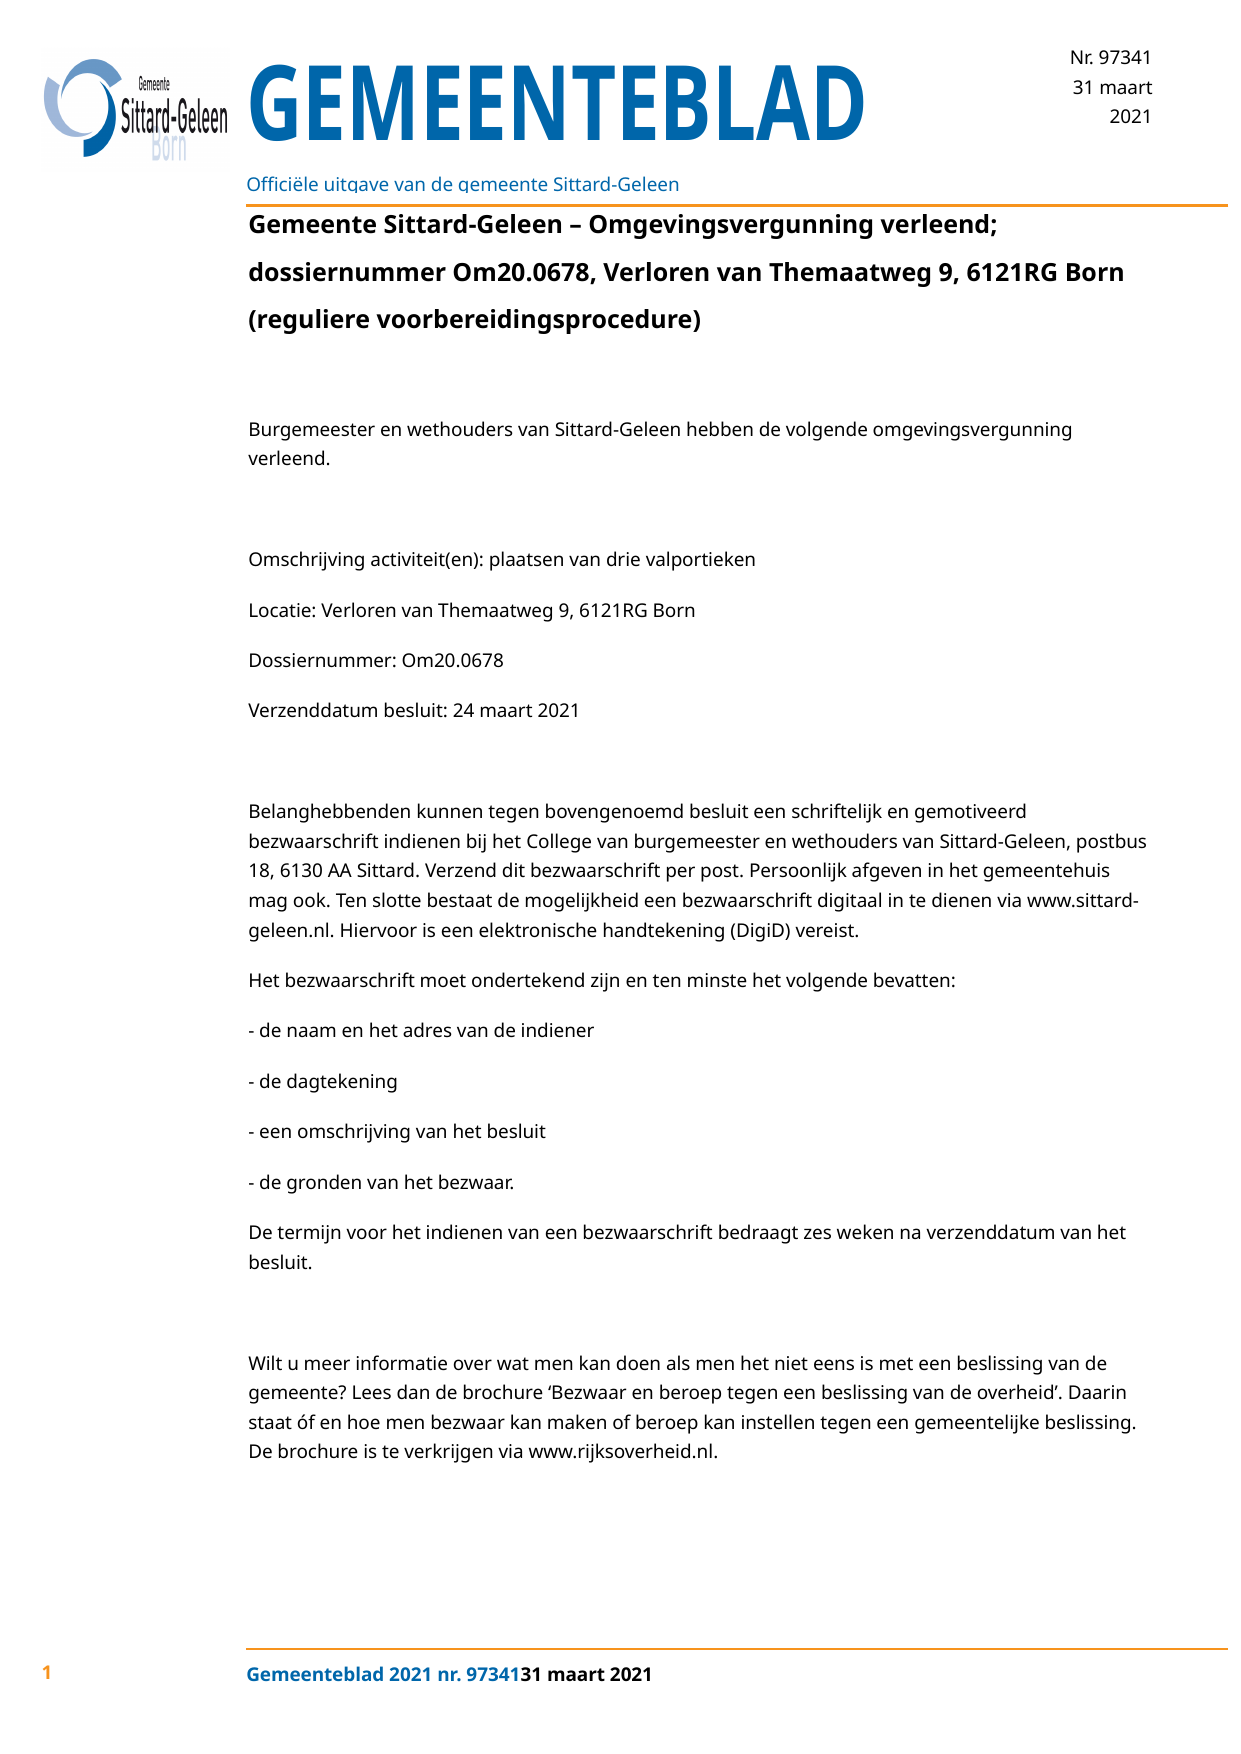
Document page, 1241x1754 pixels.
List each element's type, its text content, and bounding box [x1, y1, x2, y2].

text Gemeente Sittard-Geleen – Omgevingsvergunning verleend; dossiernummer Om20.0678, Verloren van Themaatweg 9, 6121RG Born (reguliere voorbereidingsprocedure) [248, 207, 1152, 336]
text - een omschrijving van het besluit [248, 1118, 1152, 1144]
text Wilt u meer informatie over wat men kan doen als men het niet eens is met een beslissing van de gemeente? Lees dan de brochure ‘Bezwaar en beroep tegen een beslissing van de overheid’. Daarin staat óf en hoe men bezwaar kan maken of beroep kan instellen tegen een gemeentelijke beslissing. De brochure is te verkrijgen via www.rijksoverheid.nl. [248, 1350, 1152, 1464]
text De termijn voor het indienen van een bezwaarschrift bedraagt zes weken na verzenddatum van het besluit. [248, 1219, 1152, 1274]
text - de gronden van het bezwaar. [248, 1169, 1152, 1194]
text Verzenddatum besluit: 24 maart 2021 [248, 698, 1152, 723]
text - de dagtekening [248, 1068, 1152, 1094]
text Locatie: Verloren van Themaatweg 9, 6121RG Born [248, 597, 1152, 622]
picture [41, 47, 231, 172]
text - de naam en het adres van de indiener [248, 1018, 1152, 1043]
text Omschrijving activiteit(en): plaatsen van drie valportieken [248, 546, 1152, 572]
text Burgemeester en wethouders van Sittard-Geleen hebben de volgende omgevingsvergunning verleend. [248, 416, 1152, 471]
text Dossiernummer: Om20.0678 [248, 647, 1152, 673]
text Belanghebbenden kunnen tegen bovengenoemd besluit een schriftelijk en gemotiveerd bezwaarschrift indienen bij het College van burgemeester en wethouders van Sittard-Geleen, postbus 18, 6130 AA Sittard. Verzend dit bezwaarschrift per post. Persoonlijk afgeven in het gemeentehuis mag ook. Ten slotte bestaat de mogelijkheid een bezwaarschrift digitaal in te dienen via www.sittard-geleen.nl. Hiervoor is een elektronische handtekening (DigiD) vereist. [248, 798, 1152, 942]
text Het bezwaarschrift moet ondertekend zijn en ten minste het volgende bevatten: [248, 967, 1152, 993]
